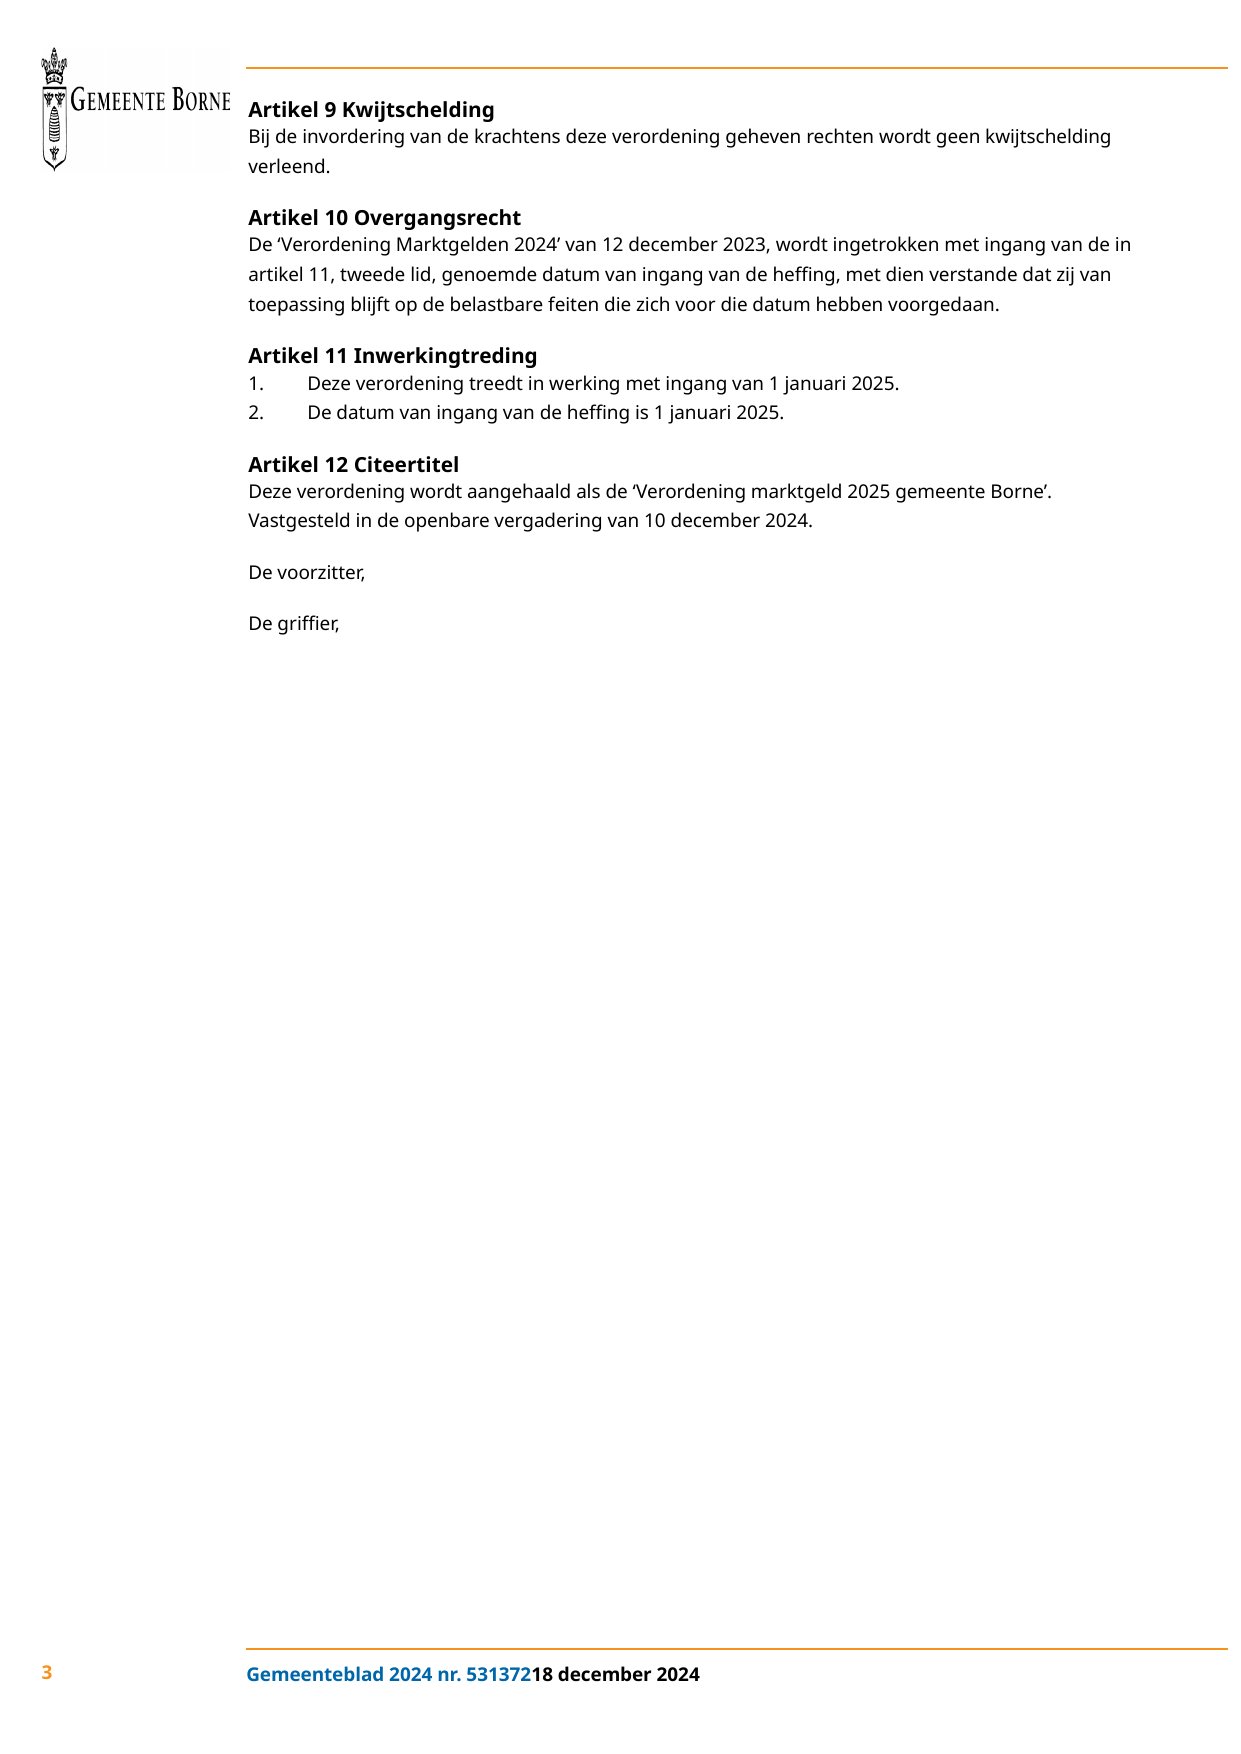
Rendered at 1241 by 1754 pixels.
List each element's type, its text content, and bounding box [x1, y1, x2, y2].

text Artikel 11 Inwerkingtreding [248, 341, 1152, 370]
text Artikel 10 Overgangsrecht [248, 203, 1152, 232]
text Bij de invordering van de krachtens deze verordening geheven rechten wordt geen kwijtschelding verleend. [248, 123, 1152, 178]
text Deze verordening wordt aangehaald als de ‘Verordening marktgeld 2025 gemeente Borne’. [248, 478, 1152, 504]
list De datum van ingang van de heffing is 1 januari 2025. [248, 399, 1152, 425]
text Vastgesteld in de openbare vergadering van 10 december 2024. [248, 508, 1152, 533]
text Artikel 12 Citeertitel [248, 450, 1152, 478]
text Artikel 9 Kwijtschelding [248, 95, 1152, 123]
text De voorzitter, [248, 559, 1152, 585]
list Deze verordening treedt in werking met ingang van 1 januari 2025. [248, 370, 1152, 395]
text De ‘Verordening Marktgelden 2024’ van 12 december 2023, wordt ingetrokken met ingang van de in artikel 11, tweede lid, genoemde datum van ingang van de heffing, met dien verstande dat zij van toepassing blijft op de belastbare feiten die zich voor die datum hebben voorgedaan. [248, 232, 1152, 317]
picture [41, 47, 231, 172]
text De griffier, [248, 611, 1152, 636]
